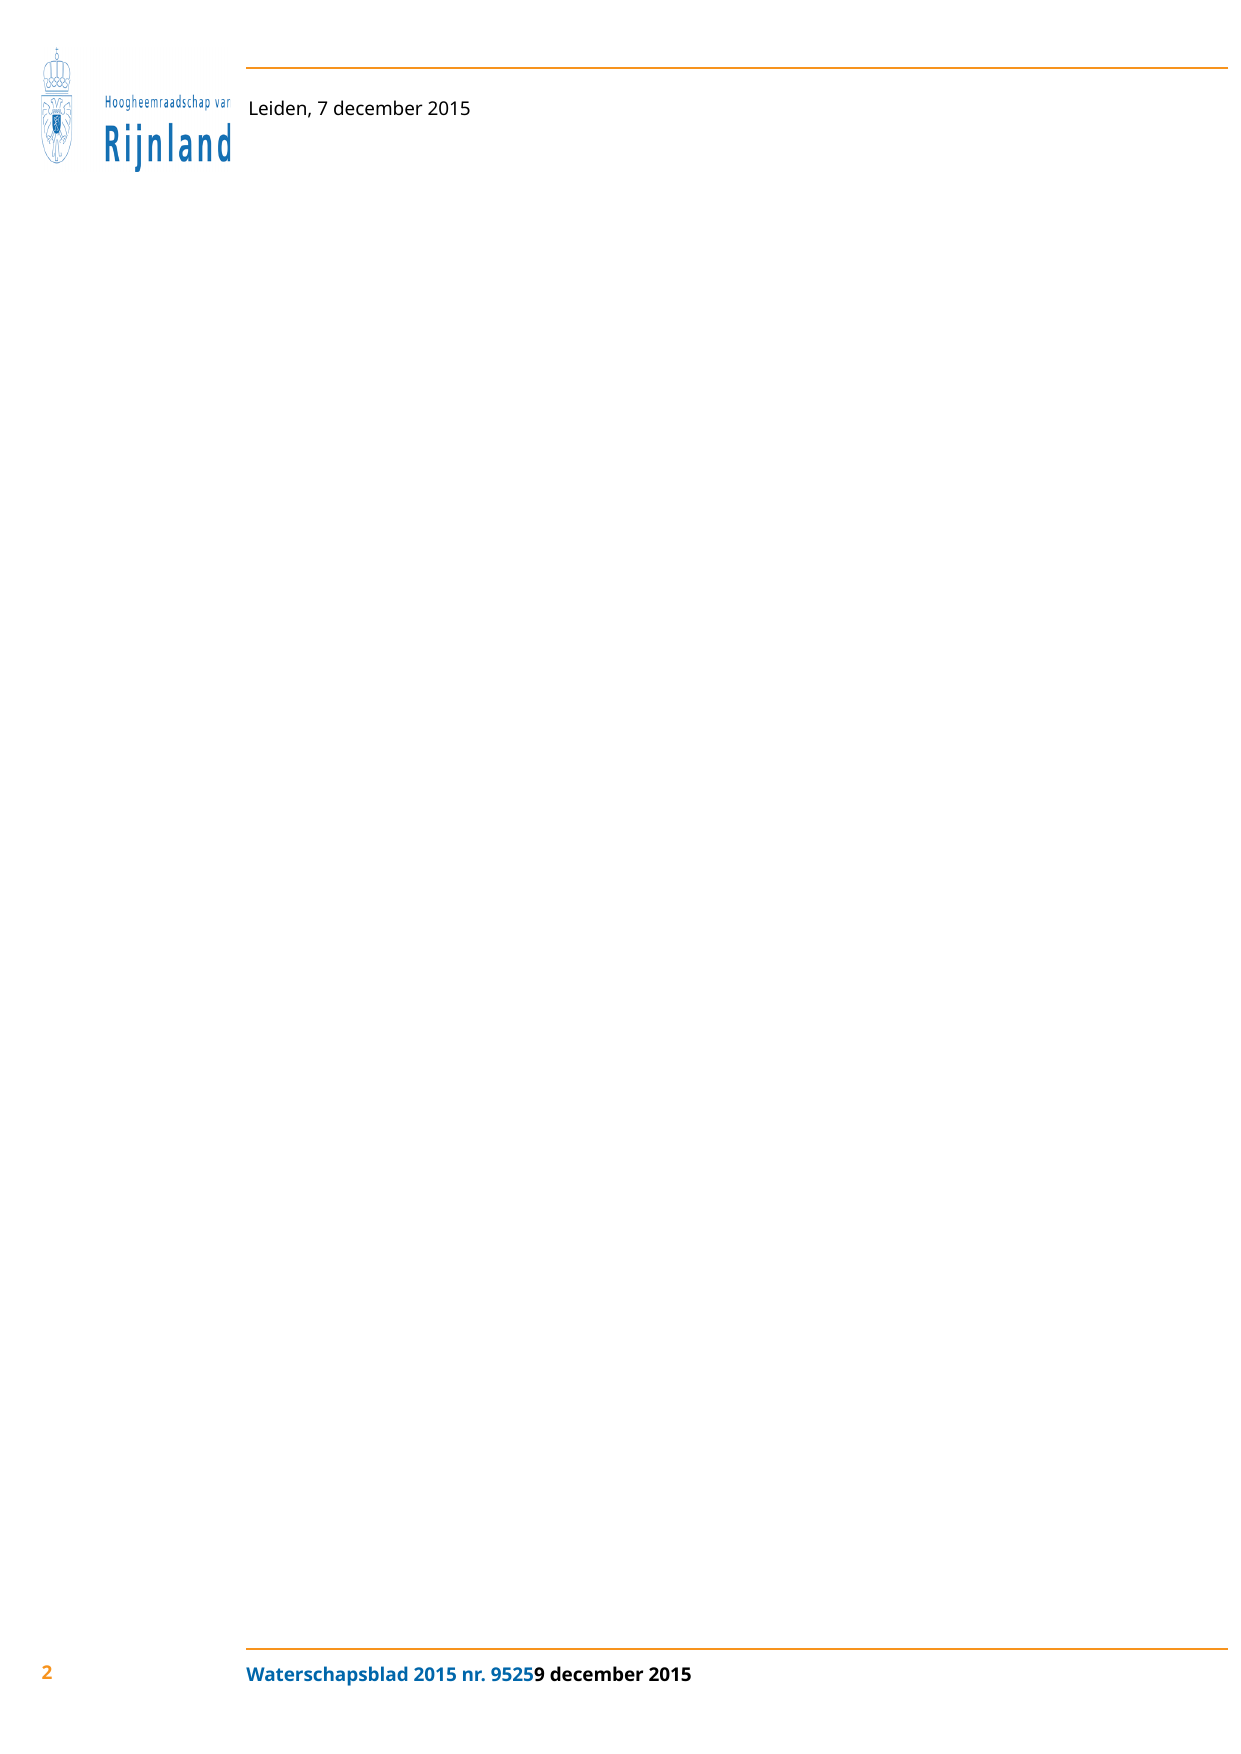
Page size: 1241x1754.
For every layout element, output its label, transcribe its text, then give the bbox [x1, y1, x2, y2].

picture [41, 47, 231, 172]
text Leiden, 7 december 2015 [248, 95, 1152, 121]
